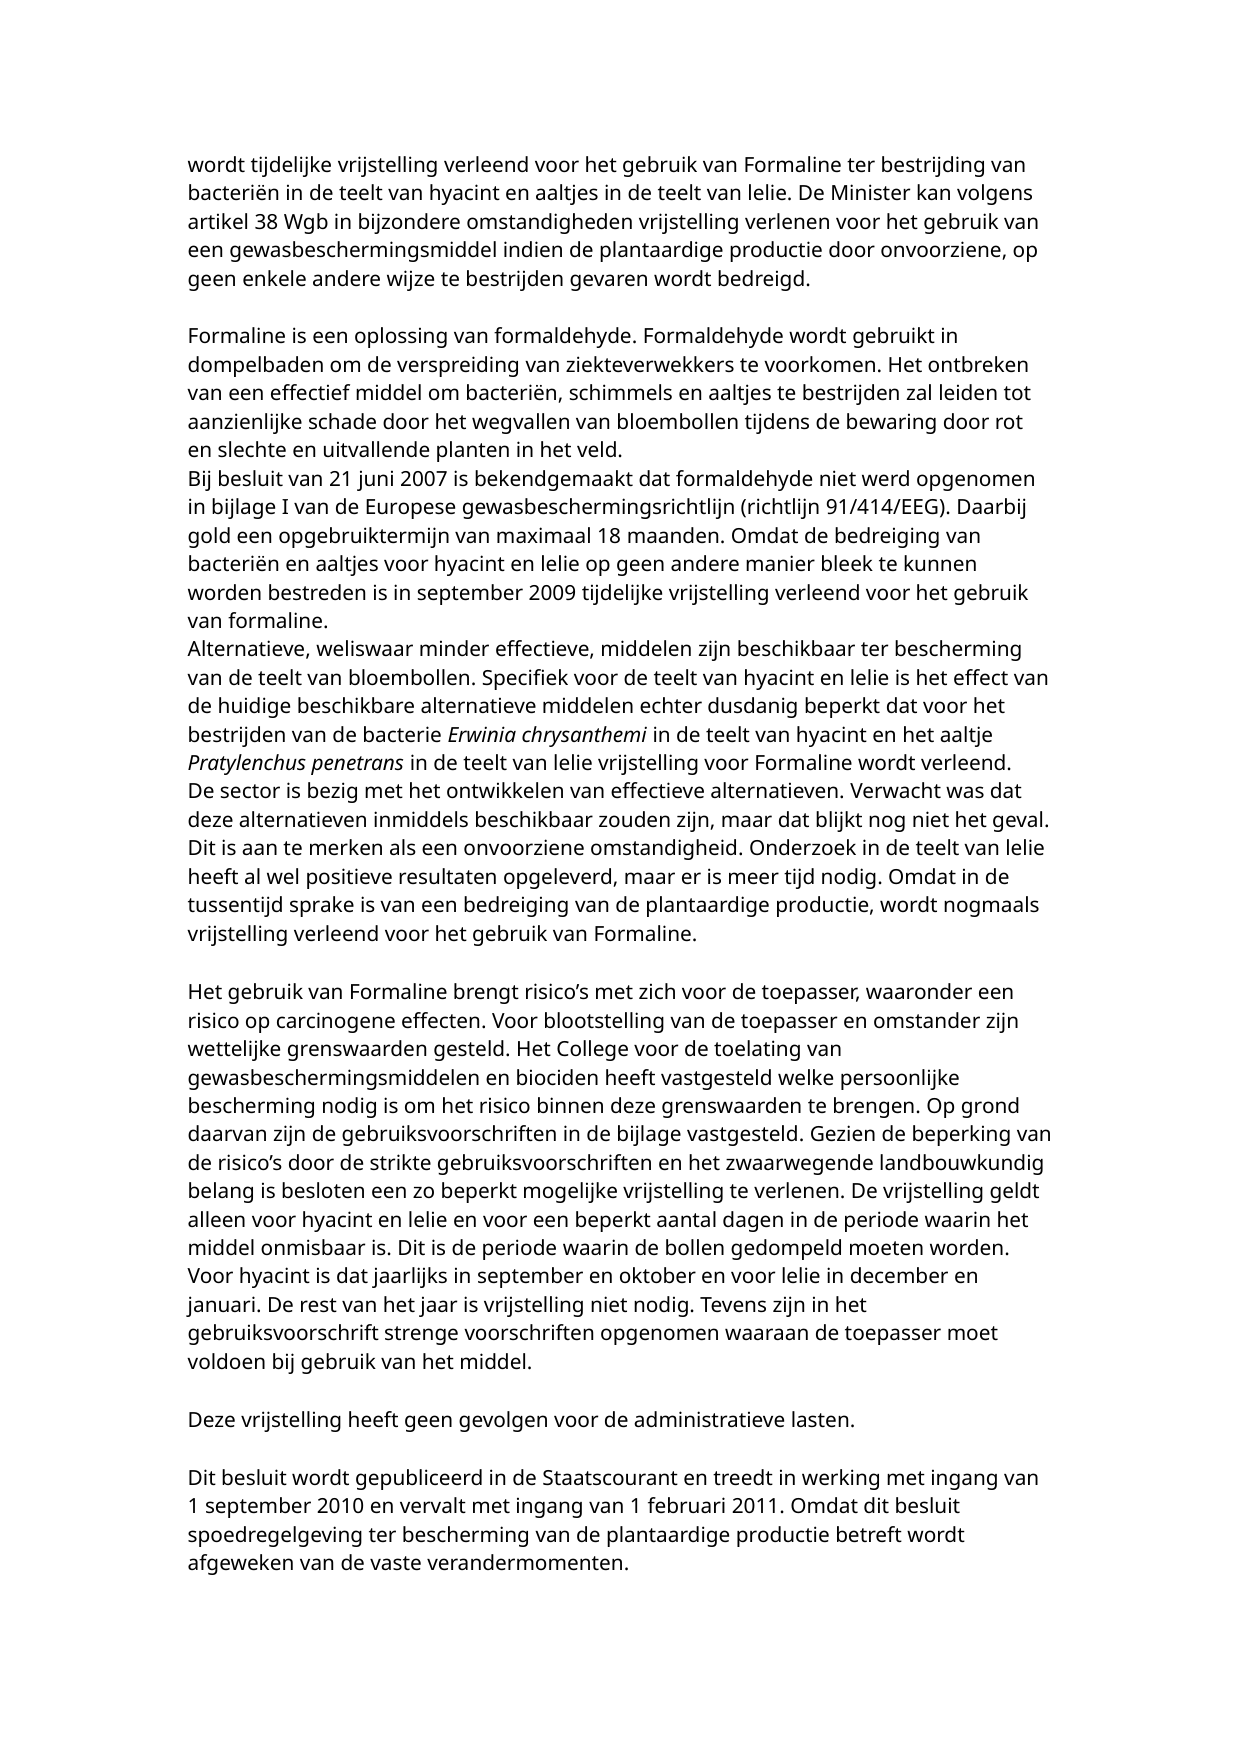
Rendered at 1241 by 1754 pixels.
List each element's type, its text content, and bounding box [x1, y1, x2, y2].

text Dit besluit wordt gepubliceerd in de Staatscourant en treedt in werking met ingang van 1 september 2010 en vervalt met ingang van 1 februari 2011. Omdat dit besluit spoedregelgeving ter bescherming van de plantaardige productie betreft wordt afgeweken van de vaste verandermomenten. [187, 1463, 1053, 1577]
text Deze vrijstelling heeft geen gevolgen voor de administratieve lasten. [187, 1405, 1053, 1433]
text Formaline is een oplossing van formaldehyde. Formaldehyde wordt gebruikt in dompelbaden om de verspreiding van ziekteverwekkers te voorkomen. Het ontbreken van een effectief middel om bacteriën, schimmels en aaltjes te bestrijden zal leiden tot aanzienlijke schade door het wegvallen van bloembollen tijdens de bewaring door rot en slechte en uitvallende planten in het veld. [187, 322, 1053, 464]
text Bij besluit van 21 juni 2007 is bekendgemaakt dat formaldehyde niet werd opgenomen in bijlage I van de Europese gewasbeschermingsrichtlijn (richtlijn 91/414/EEG). Daarbij gold een opgebruiktermijn van maximaal 18 maanden. Omdat de bedreiging van bacteriën en aaltjes voor hyacint en lelie op geen andere manier bleek te kunnen worden bestreden is in september 2009 tijdelijke vrijstelling verleend voor het gebruik van formaline. [187, 464, 1053, 634]
text Het gebruik van Formaline brengt risico’s met zich voor de toepasser, waaronder een risico op carcinogene effecten. Voor blootstelling van de toepasser en omstander zijn wettelijke grenswaarden gesteld. Het College voor de toelating van gewasbeschermingsmiddelen en biociden heeft vastgesteld welke persoonlijke bescherming nodig is om het risico binnen deze grenswaarden te brengen. Op grond daarvan zijn de gebruiksvoorschriften in de bijlage vastgesteld. Gezien de beperking van de risico’s door de strikte gebruiksvoorschriften en het zwaarwegende landbouwkundig belang is besloten een zo beperkt mogelijke vrijstelling te verlenen. De vrijstelling geldt alleen voor hyacint en lelie en voor een beperkt aantal dagen in de periode waarin het middel onmisbaar is. Dit is de periode waarin de bollen gedompeld moeten worden. Voor hyacint is dat jaarlijks in september en oktober en voor lelie in december en januari. De rest van het jaar is vrijstelling niet nodig. Tevens zijn in het gebruiksvoorschrift strenge voorschriften opgenomen waaraan de toepasser moet voldoen bij gebruik van het middel. [187, 977, 1053, 1375]
text De sector is bezig met het ontwikkelen van effectieve alternatieven. Verwacht was dat deze alternatieven inmiddels beschikbaar zouden zijn, maar dat blijkt nog niet het geval. Dit is aan te merken als een onvoorziene omstandigheid. Onderzoek in de teelt van lelie heeft al wel positieve resultaten opgeleverd, maar er is meer tijd nodig. Omdat in de tussentijd sprake is van een bedreiging van de plantaardige productie, wordt nogmaals vrijstelling verleend voor het gebruik van Formaline. [187, 777, 1053, 947]
text Alternatieve, weliswaar minder effectieve, middelen zijn beschikbaar ter bescherming van de teelt van bloembollen. Specifiek voor de teelt van hyacint en lelie is het effect van de huidige beschikbare alternatieve middelen echter dusdanig beperkt dat voor het bestrijden van de bacterie Erwinia chrysanthemi in de teelt van hyacint en het aaltje Pratylenchus penetrans in de teelt van lelie vrijstelling voor Formaline wordt verleend. [187, 634, 1053, 777]
text wordt tijdelijke vrijstelling verleend voor het gebruik van Formaline ter bestrijding van bacteriën in de teelt van hyacint en aaltjes in de teelt van lelie. De Minister kan volgens artikel 38 Wgb in bijzondere omstandigheden vrijstelling verlenen voor het gebruik van een gewasbeschermingsmiddel indien de plantaardige productie door onvoorziene, op geen enkele andere wijze te bestrijden gevaren wordt bedreigd. [187, 150, 1053, 292]
